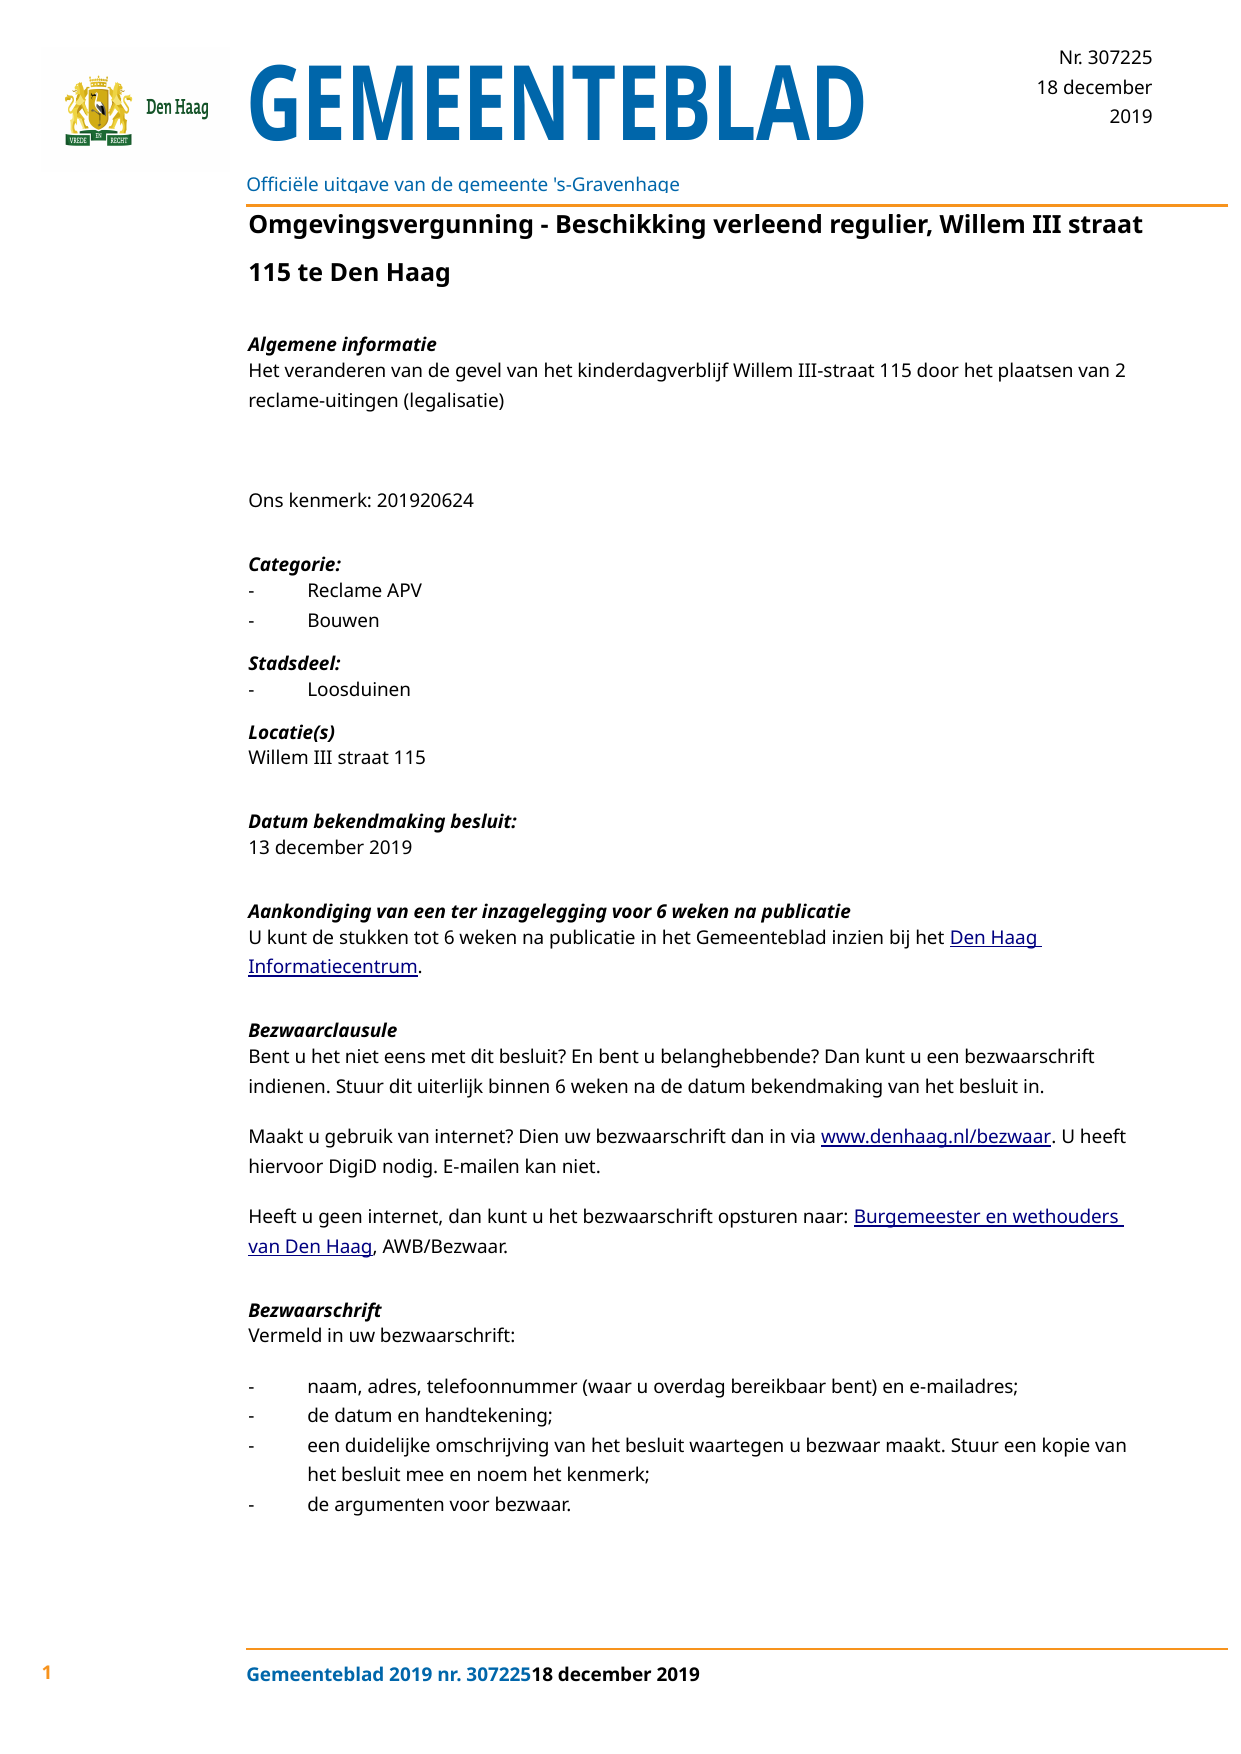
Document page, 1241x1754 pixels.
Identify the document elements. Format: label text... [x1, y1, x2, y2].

list Bouwen [248, 607, 1152, 633]
picture [41, 47, 231, 172]
list Loosduinen [248, 676, 1152, 701]
text U kunt de stukken tot 6 weken na publicatie in het Gemeenteblad inzien bij het Den Haag Informatiecentrum. [248, 924, 1152, 979]
text Algemene informatie [248, 331, 1152, 357]
text Aankondiging van een ter inzagelegging voor 6 weken na publicatie [248, 898, 1152, 924]
list Reclame APV [248, 577, 1152, 603]
text Bezwaarclausule [248, 1017, 1152, 1043]
text Willem III straat 115 [248, 744, 1152, 770]
text Ons kenmerk: 201920624 [248, 488, 1152, 513]
text Het veranderen van de gevel van het kinderdagverblijf Willem III-straat 115 door het plaatsen van 2 reclame-uitingen (legalisatie) [248, 357, 1152, 412]
text Omgevingsvergunning - Beschikking verleend regulier, Willem III straat 115 te Den Haag [248, 207, 1152, 288]
text Maakt u gebruik van internet? Dien uw bezwaarschrift dan in via www.denhaag.nl/bezwaar. U heeft hiervoor DigiD nodig. E-mailen kan niet. [248, 1123, 1152, 1178]
text Datum bekendmaking besluit: [248, 808, 1152, 834]
text Bent u het niet eens met dit besluit? En bent u belanghebbende? Dan kunt u een bezwaarschrift indienen. Stuur dit uiterlijk binnen 6 weken na de datum bekendmaking van het besluit in. [248, 1043, 1152, 1098]
list een duidelijke omschrijving van het besluit waartegen u bezwaar maakt. Stuur een kopie van het besluit mee en noem het kenmerk; [248, 1432, 1152, 1487]
text Bezwaarschrift [248, 1297, 1152, 1322]
text Vermeld in uw bezwaarschrift: [248, 1322, 1152, 1348]
text Locatie(s) [248, 719, 1152, 744]
list de argumenten voor bezwaar. [248, 1491, 1152, 1517]
list naam, adres, telefoonnummer (waar u overdag bereikbaar bent) en e-mailadres; [248, 1373, 1152, 1399]
list de datum en handtekening; [248, 1402, 1152, 1428]
text 13 december 2019 [248, 834, 1152, 860]
text Categorie: [248, 552, 1152, 577]
text Heeft u geen internet, dan kunt u het bezwaarschrift opsturen naar: Burgemeester en wethouders van Den Haag, AWB/Bezwaar. [248, 1203, 1152, 1258]
text Stadsdeel: [248, 650, 1152, 676]
